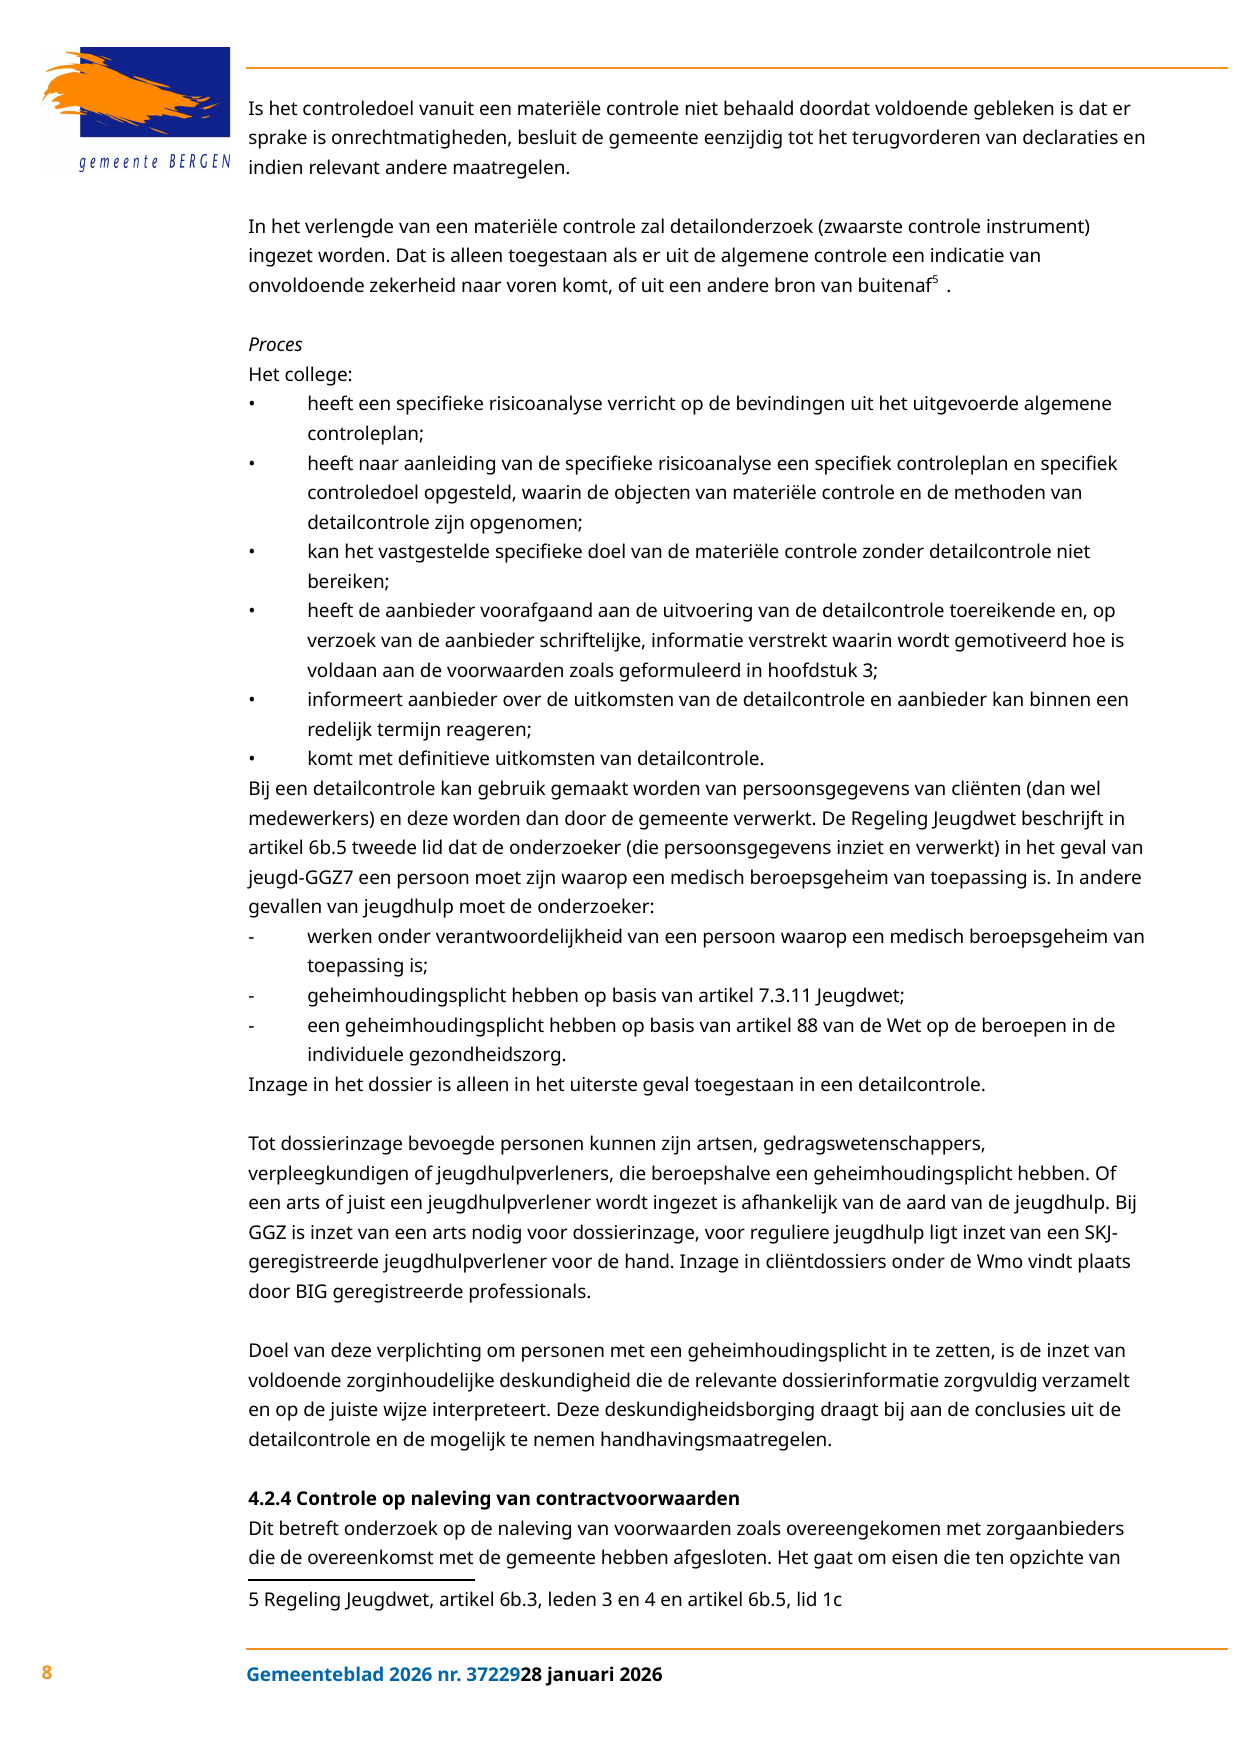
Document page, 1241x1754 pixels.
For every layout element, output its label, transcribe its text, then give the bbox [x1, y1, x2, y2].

list geheimhoudingsplicht hebben op basis van artikel 7.3.11 Jeugdwet; [248, 982, 1152, 1008]
list komt met definitieve uitkomsten van detailcontrole. [248, 746, 1152, 771]
text Is het controledoel vanuit een materiële controle niet behaald doordat voldoende gebleken is dat er sprake is onrechtmatigheden, besluit de gemeente eenzijdig tot het terugvorderen van declaraties en indien relevant andere maatregelen. [248, 95, 1152, 180]
text Tot dossierinzage bevoegde personen kunnen zijn artsen, gedragswetenschappers, verpleegkundigen of jeugdhulpverleners, die beroepshalve een geheimhoudingsplicht hebben. Of een arts of juist een jeugdhulpverlener wordt ingezet is afhankelijk van de aard van de jeugdhulp. Bij GGZ is inzet van een arts nodig voor dossierinzage, voor reguliere jeugdhulp ligt inzet van een SKJ-geregistreerde jeugdhulpverlener voor de hand. Inzage in cliëntdossiers onder de Wmo vindt plaats door BIG geregistreerde professionals. [248, 1130, 1152, 1304]
text Inzage in het dossier is alleen in het uiterste geval toegestaan in een detailcontrole. [248, 1071, 1152, 1097]
list werken onder verantwoordelijkheid van een persoon waarop een medisch beroepsgeheim van toepassing is; [248, 923, 1152, 978]
list heeft een specifieke risicoanalyse verricht op de bevindingen uit het uitgevoerde algemene controleplan; [248, 391, 1152, 446]
list informeert aanbieder over de uitkomsten van de detailcontrole en aanbieder kan binnen een redelijk termijn reageren; [248, 686, 1152, 742]
list heeft de aanbieder voorafgaand aan de uitvoering van de detailcontrole toereikende en, op verzoek van de aanbieder schriftelijke, informatie verstrekt waarin wordt gemotiveerd hoe is voldaan aan de voorwaarden zoals geformuleerd in hoofdstuk 3; [248, 598, 1152, 683]
list een geheimhoudingsplicht hebben op basis van artikel 88 van de Wet op de beroepen in de individuele gezondheidszorg. [248, 1012, 1152, 1067]
text Doel van deze verplichting om personen met een geheimhoudingsplicht in te zetten, is de inzet van voldoende zorginhoudelijke deskundigheid die de relevante dossierinformatie zorgvuldig verzamelt en op de juiste wijze interpreteert. Deze deskundigheidsborging draagt bij aan de conclusies uit de detailcontrole en de mogelijk te nemen handhavingsmaatregelen. [248, 1337, 1152, 1452]
list kan het vastgestelde specifieke doel van de materiële controle zonder detailcontrole niet bereiken; [248, 538, 1152, 594]
text Het college: [248, 361, 1152, 387]
picture [41, 47, 231, 172]
text Proces [248, 331, 1152, 357]
text 4.2.4 Controle op naleving van contractvoorwaarden [248, 1485, 1152, 1511]
text Regeling Jeugdwet, artikel 6b.3, leden 3 en 4 en artikel 6b.5, lid 1c [248, 1586, 1152, 1612]
text In het verlengde van een materiële controle zal detailonderzoek (zwaarste controle instrument) ingezet worden. Dat is alleen toegestaan als er uit de algemene controle een indicatie van onvoldoende zekerheid naar voren komt, of uit een andere bron van buitenaf . [248, 213, 1152, 298]
text Bij een detailcontrole kan gebruik gemaakt worden van persoonsgegevens van cliënten (dan wel medewerkers) en deze worden dan door de gemeente verwerkt. De Regeling Jeugdwet beschrijft in artikel 6b.5 tweede lid dat de onderzoeker (die persoonsgegevens inziet en verwerkt) in het geval van jeugd-GGZ7 een persoon moet zijn waarop een medisch beroepsgeheim van toepassing is. In andere gevallen van jeugdhulp moet de onderzoeker: [248, 775, 1152, 919]
text Dit betreft onderzoek op de naleving van voorwaarden zoals overeengekomen met zorgaanbieders die de overeenkomst met de gemeente hebben afgesloten. Het gaat om eisen die ten opzichte van [248, 1515, 1152, 1570]
list heeft naar aanleiding van de specifieke risicoanalyse een specifiek controleplan en specifiek controledoel opgesteld, waarin de objecten van materiële controle en de methoden van detailcontrole zijn opgenomen; [248, 450, 1152, 535]
